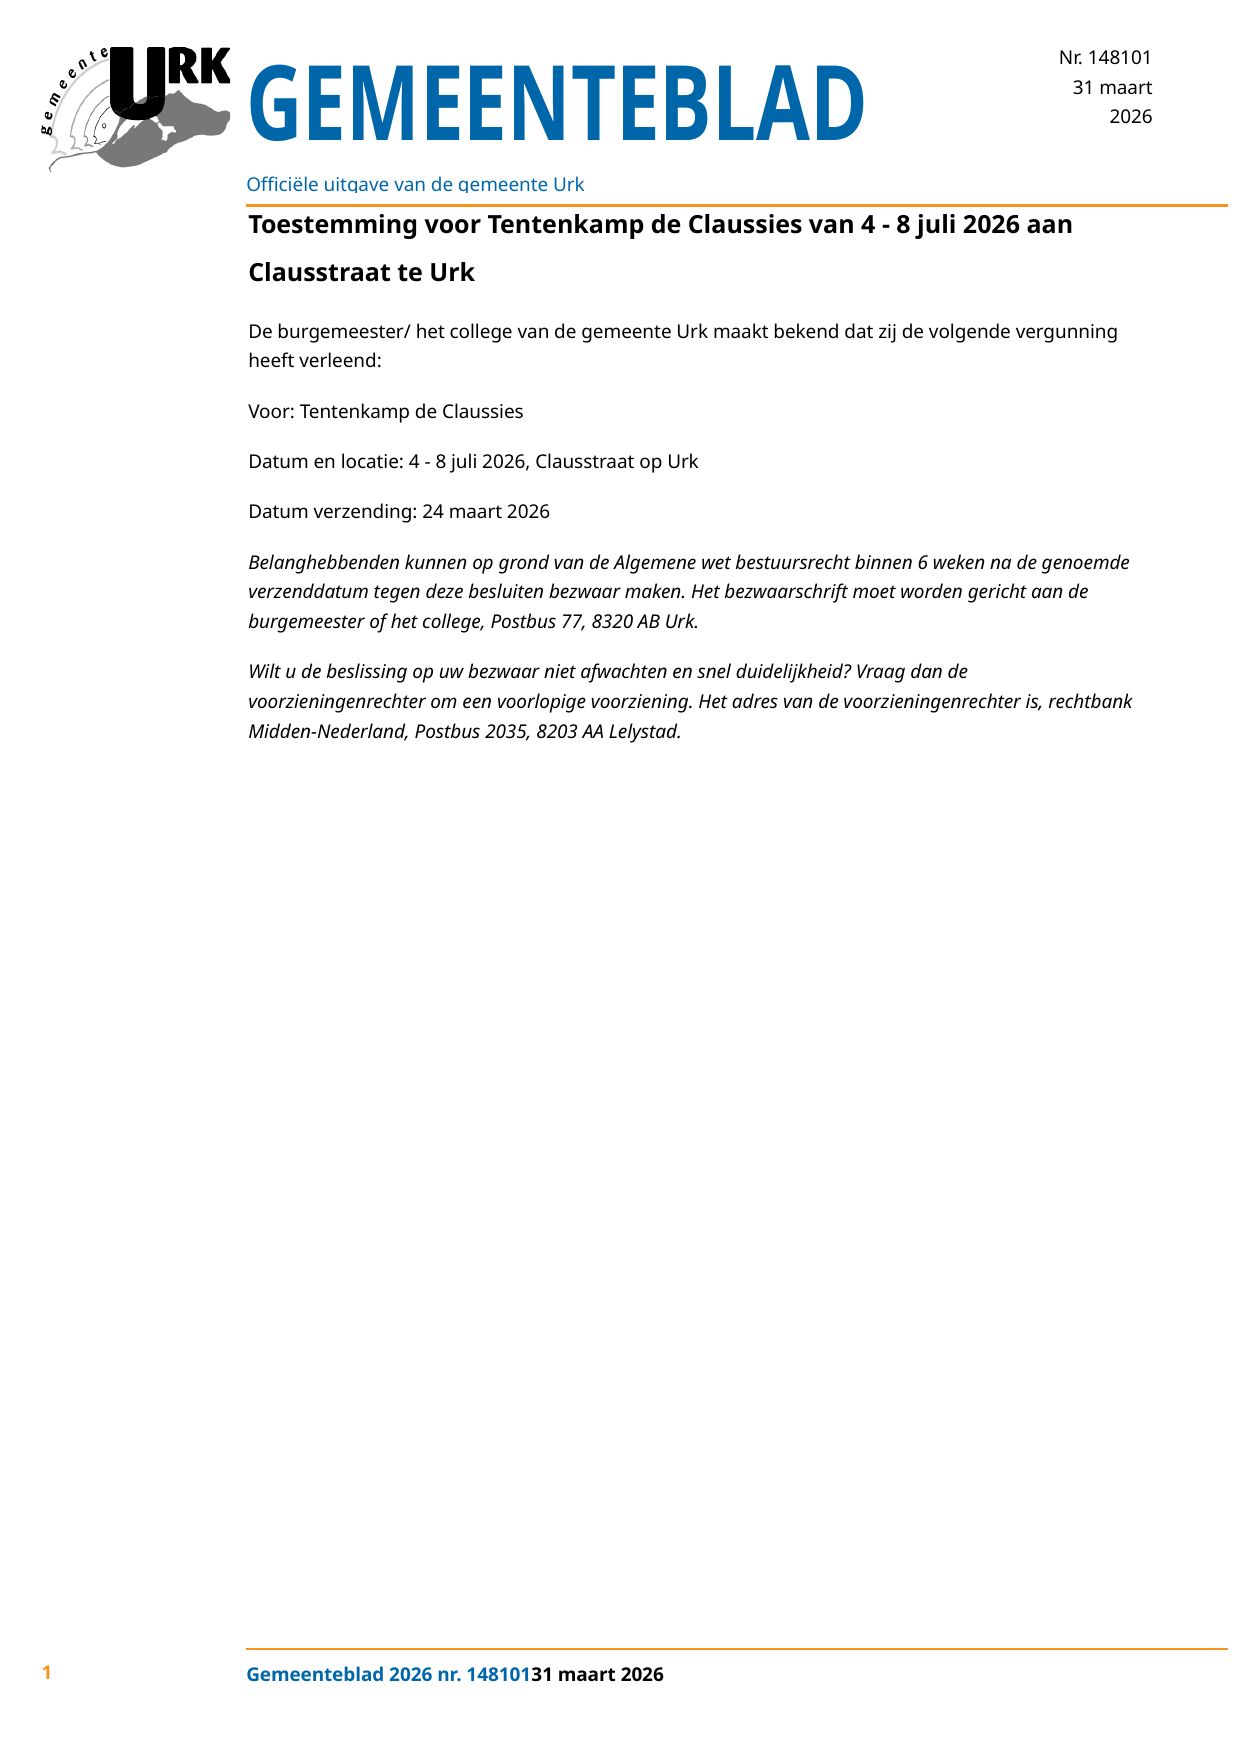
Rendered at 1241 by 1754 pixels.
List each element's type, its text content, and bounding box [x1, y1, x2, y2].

picture [41, 47, 231, 172]
text Voor: Tentenkamp de Claussies [248, 398, 1152, 424]
text Wilt u de beslissing op uw bezwaar niet afwachten en snel duidelijkheid? Vraag dan de voorzieningenrechter om een voorlopige voorziening. Het adres van de voorzieningenrechter is, rechtbank Midden-Nederland, Postbus 2035, 8203 AA Lelystad. [248, 659, 1152, 744]
text Datum verzending: 24 maart 2026 [248, 499, 1152, 524]
text Datum en locatie: 4 - 8 juli 2026, Clausstraat op Urk [248, 448, 1152, 474]
text Toestemming voor Tentenkamp de Claussies van 4 - 8 juli 2026 aan Clausstraat te Urk [248, 207, 1152, 288]
text De burgemeester/ het college van de gemeente Urk maakt bekend dat zij de volgende vergunning heeft verleend: [248, 318, 1152, 373]
text Belanghebbenden kunnen op grond van de Algemene wet bestuursrecht binnen 6 weken na de genoemde verzenddatum tegen deze besluiten bezwaar maken. Het bezwaarschrift moet worden gericht aan de burgemeester of het college, Postbus 77, 8320 AB Urk. [248, 549, 1152, 634]
